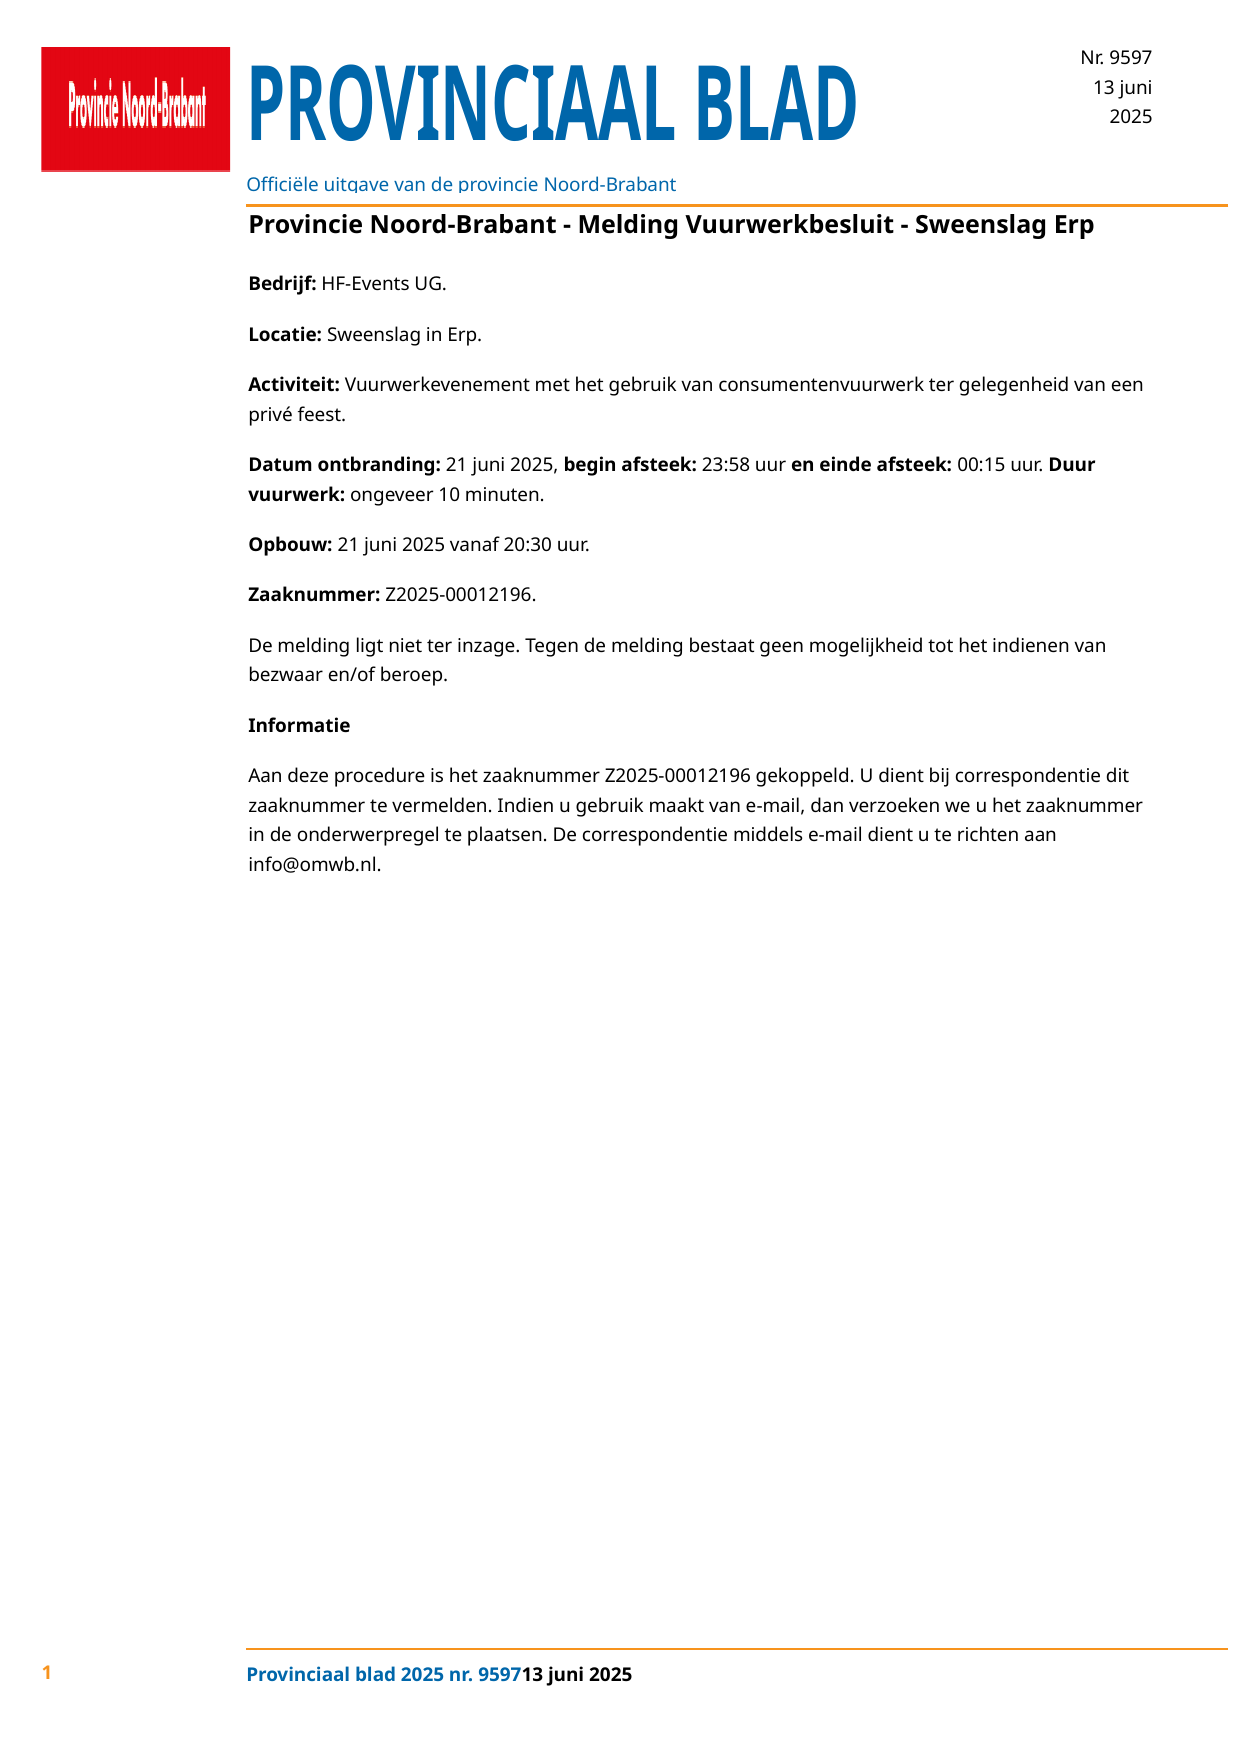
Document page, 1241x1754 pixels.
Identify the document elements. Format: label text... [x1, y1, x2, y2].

text Datum ontbranding: 21 juni 2025, begin afsteek: 23:58 uur en einde afsteek: 00:15 uur. Duur vuurwerk: ongeveer 10 minuten. [248, 451, 1152, 506]
text Zaaknummer: Z2025-00012196. [248, 582, 1152, 607]
text Bedrijf: HF-Events UG. [248, 270, 1152, 296]
text Activiteit: Vuurwerkevenement met het gebruik van consumentenvuurwerk ter gelegenheid van een privé feest. [248, 371, 1152, 426]
picture [41, 47, 231, 172]
text Locatie: Sweenslag in Erp. [248, 321, 1152, 346]
text De melding ligt niet ter inzage. Tegen de melding bestaat geen mogelijkheid tot het indienen van bezwaar en/of beroep. [248, 632, 1152, 687]
text Provincie Noord-Brabant - Melding Vuurwerkbesluit - Sweenslag Erp [248, 207, 1152, 241]
text Informatie [248, 712, 1152, 738]
text Opbouw: 21 juni 2025 vanaf 20:30 uur. [248, 531, 1152, 557]
text Aan deze procedure is het zaaknummer Z2025-00012196 gekoppeld. U dient bij correspondentie dit zaaknummer te vermelden. Indien u gebruik maakt van e-mail, dan verzoeken we u het zaaknummer in de onderwerpregel te plaatsen. De correspondentie middels e-mail dient u te richten aan info@omwb.nl. [248, 762, 1152, 877]
